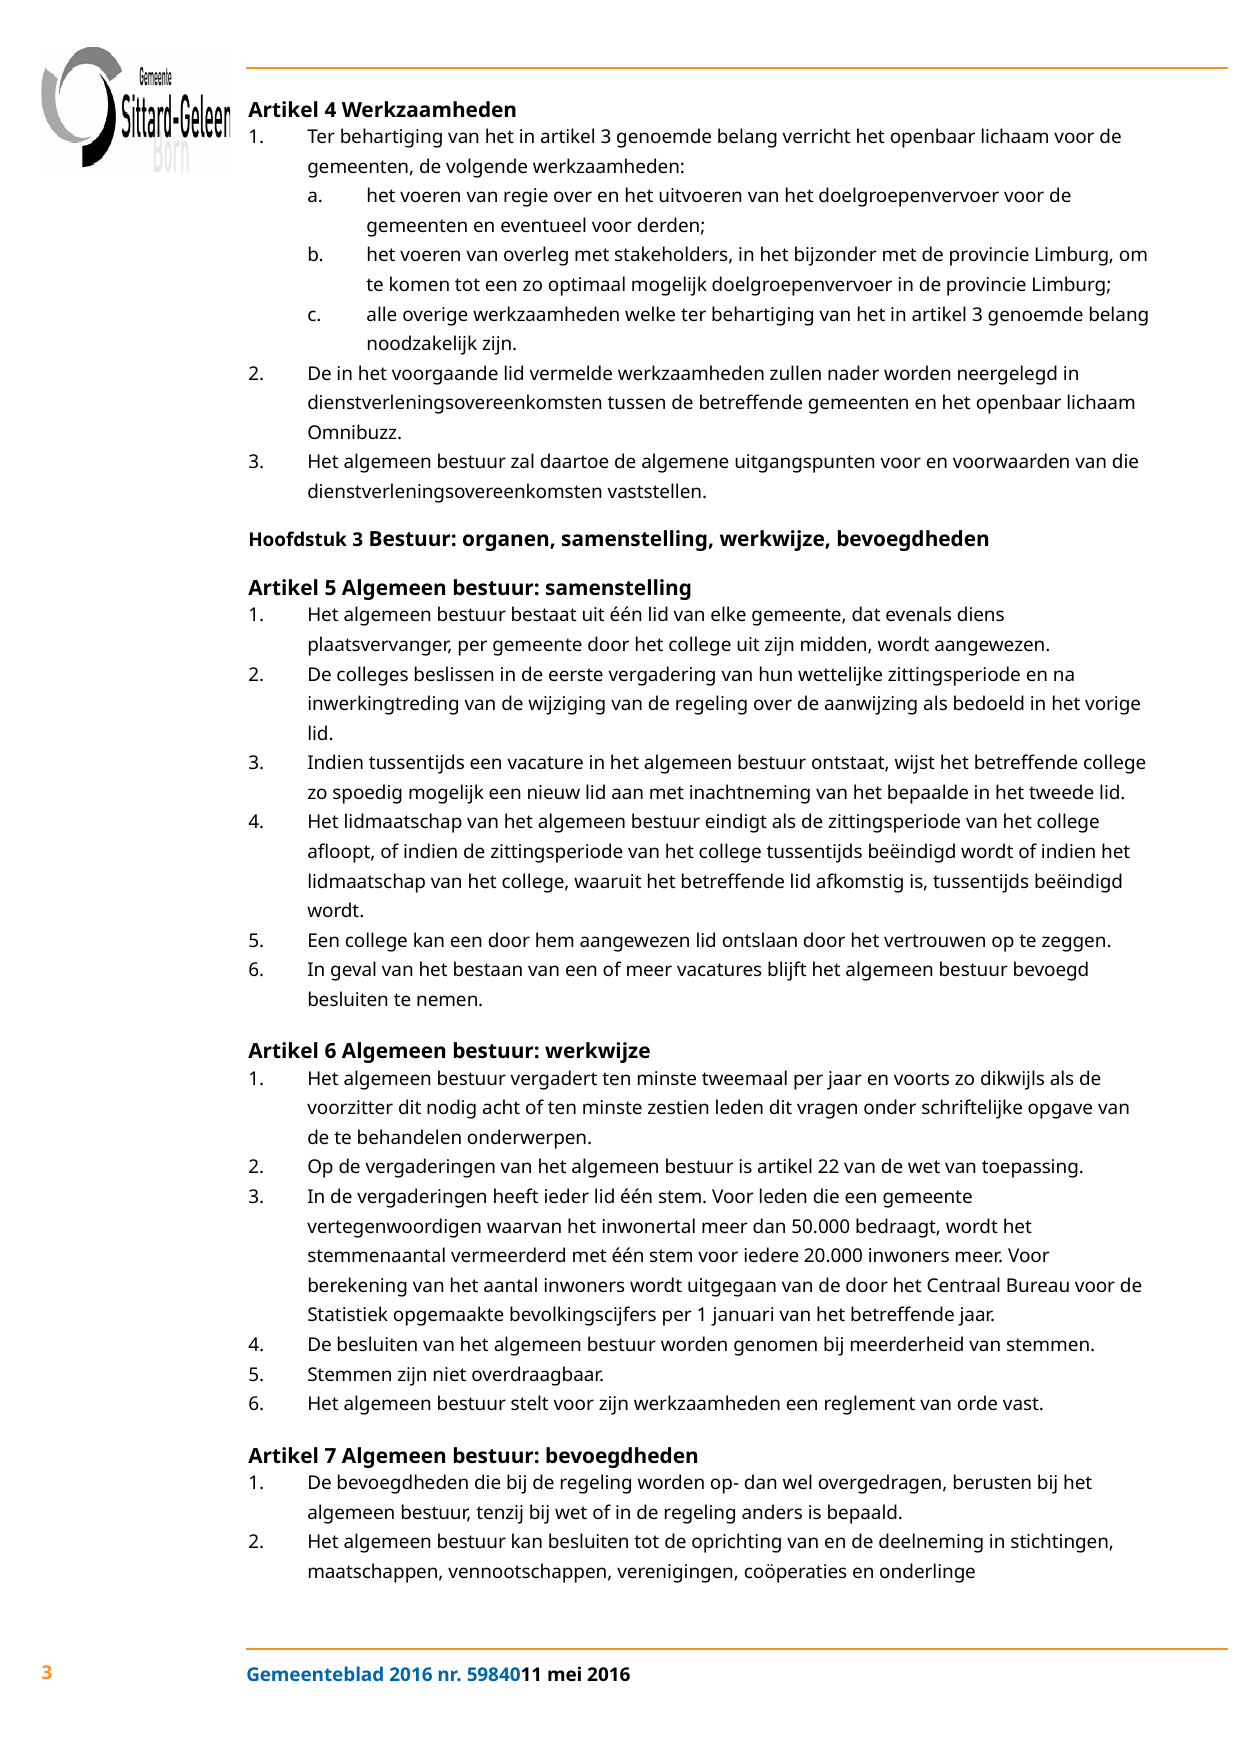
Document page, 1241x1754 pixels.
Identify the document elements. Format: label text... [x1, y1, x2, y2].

list De colleges beslissen in de eerste vergadering van hun wettelijke zittingsperiode en na inwerkingtreding van de wijziging van de regeling over de aanwijzing als bedoeld in het vorige lid. [248, 661, 1152, 746]
list Het algemeen bestuur stelt voor zijn werkzaamheden een reglement van orde vast. [248, 1390, 1152, 1416]
list Het algemeen bestuur bestaat uit één lid van elke gemeente, dat evenals diens plaatsvervanger, per gemeente door het college uit zijn midden, wordt aangewezen. [248, 602, 1152, 657]
text Artikel 6 Algemeen bestuur: werkwijze [248, 1037, 1152, 1065]
list Het lidmaatschap van het algemeen bestuur eindigt als de zittingsperiode van het college afloopt, of indien de zittingsperiode van het college tussentijds beëindigd wordt of indien het lidmaatschap van het college, waaruit het betreffende lid afkomstig is, tussentijds beëindigd wordt. [248, 809, 1152, 923]
list Het algemeen bestuur kan besluiten tot de oprichting van en de deelneming in stichtingen, maatschappen, vennootschappen, verenigingen, coöperaties en onderlinge [248, 1528, 1152, 1584]
list De besluiten van het algemeen bestuur worden genomen bij meerderheid van stemmen. [248, 1331, 1152, 1357]
list het voeren van overleg met stakeholders, in het bijzonder met de provincie Limburg, om te komen tot een zo optimaal mogelijk doelgroepenvervoer in de provincie Limburg; [307, 242, 1152, 297]
picture [41, 47, 231, 172]
list Ter behartiging van het in artikel 3 genoemde belang verricht het openbaar lichaam voor de gemeenten, de volgende werkzaamheden: [248, 123, 1152, 178]
list Indien tussentijds een vacature in het algemeen bestuur ontstaat, wijst het betreffende college zo spoedig mogelijk een nieuw lid aan met inachtneming van het bepaalde in het tweede lid. [248, 749, 1152, 805]
text Artikel 4 Werkzaamheden [248, 95, 1152, 123]
list Het algemeen bestuur zal daartoe de algemene uitgangspunten voor en voorwaarden van die dienstverleningsovereenkomsten vaststellen. [248, 449, 1152, 504]
list Het algemeen bestuur vergadert ten minste tweemaal per jaar en voorts zo dikwijls als de voorzitter dit nodig acht of ten minste zestien leden dit vragen onder schriftelijke opgave van de te behandelen onderwerpen. [248, 1065, 1152, 1150]
list In de vergaderingen heeft ieder lid één stem. Voor leden die een gemeente vertegenwoordigen waarvan het inwonertal meer dan 50.000 bedraagt, wordt het stemmenaantal vermeerderd met één stem voor iedere 20.000 inwoners meer. Voor berekening van het aantal inwoners wordt uitgegaan van de door het Centraal Bureau voor de Statistiek opgemaakte bevolkingscijfers per 1 januari van het betreffende jaar. [248, 1183, 1152, 1327]
list alle overige werkzaamheden welke ter behartiging van het in artikel 3 genoemde belang noodzakelijk zijn. [307, 301, 1152, 356]
list het voeren van regie over en het uitvoeren van het doelgroepenvervoer voor de gemeenten en eventueel voor derden; [307, 182, 1152, 238]
list Op de vergaderingen van het algemeen bestuur is artikel 22 van de wet van toepassing. [248, 1154, 1152, 1179]
list De in het voorgaande lid vermelde werkzaamheden zullen nader worden neergelegd in dienstverleningsovereenkomsten tussen de betreffende gemeenten en het openbaar lichaam Omnibuzz. [248, 360, 1152, 445]
list Stemmen zijn niet overdraagbaar. [248, 1361, 1152, 1387]
text Artikel 7 Algemeen bestuur: bevoegdheden [248, 1441, 1152, 1469]
list In geval van het bestaan van een of meer vacatures blijft het algemeen bestuur bevoegd besluiten te nemen. [248, 957, 1152, 1012]
list De bevoegdheden die bij de regeling worden op- dan wel overgedragen, berusten bij het algemeen bestuur, tenzij bij wet of in de regeling anders is bepaald. [248, 1469, 1152, 1524]
list Een college kan een door hem aangewezen lid ontslaan door het vertrouwen op te zeggen. [248, 927, 1152, 953]
text Hoofdstuk 3 Bestuur: organen, samenstelling, werkwijze, bevoegdheden [248, 524, 1152, 552]
text Artikel 5 Algemeen bestuur: samenstelling [248, 573, 1152, 602]
